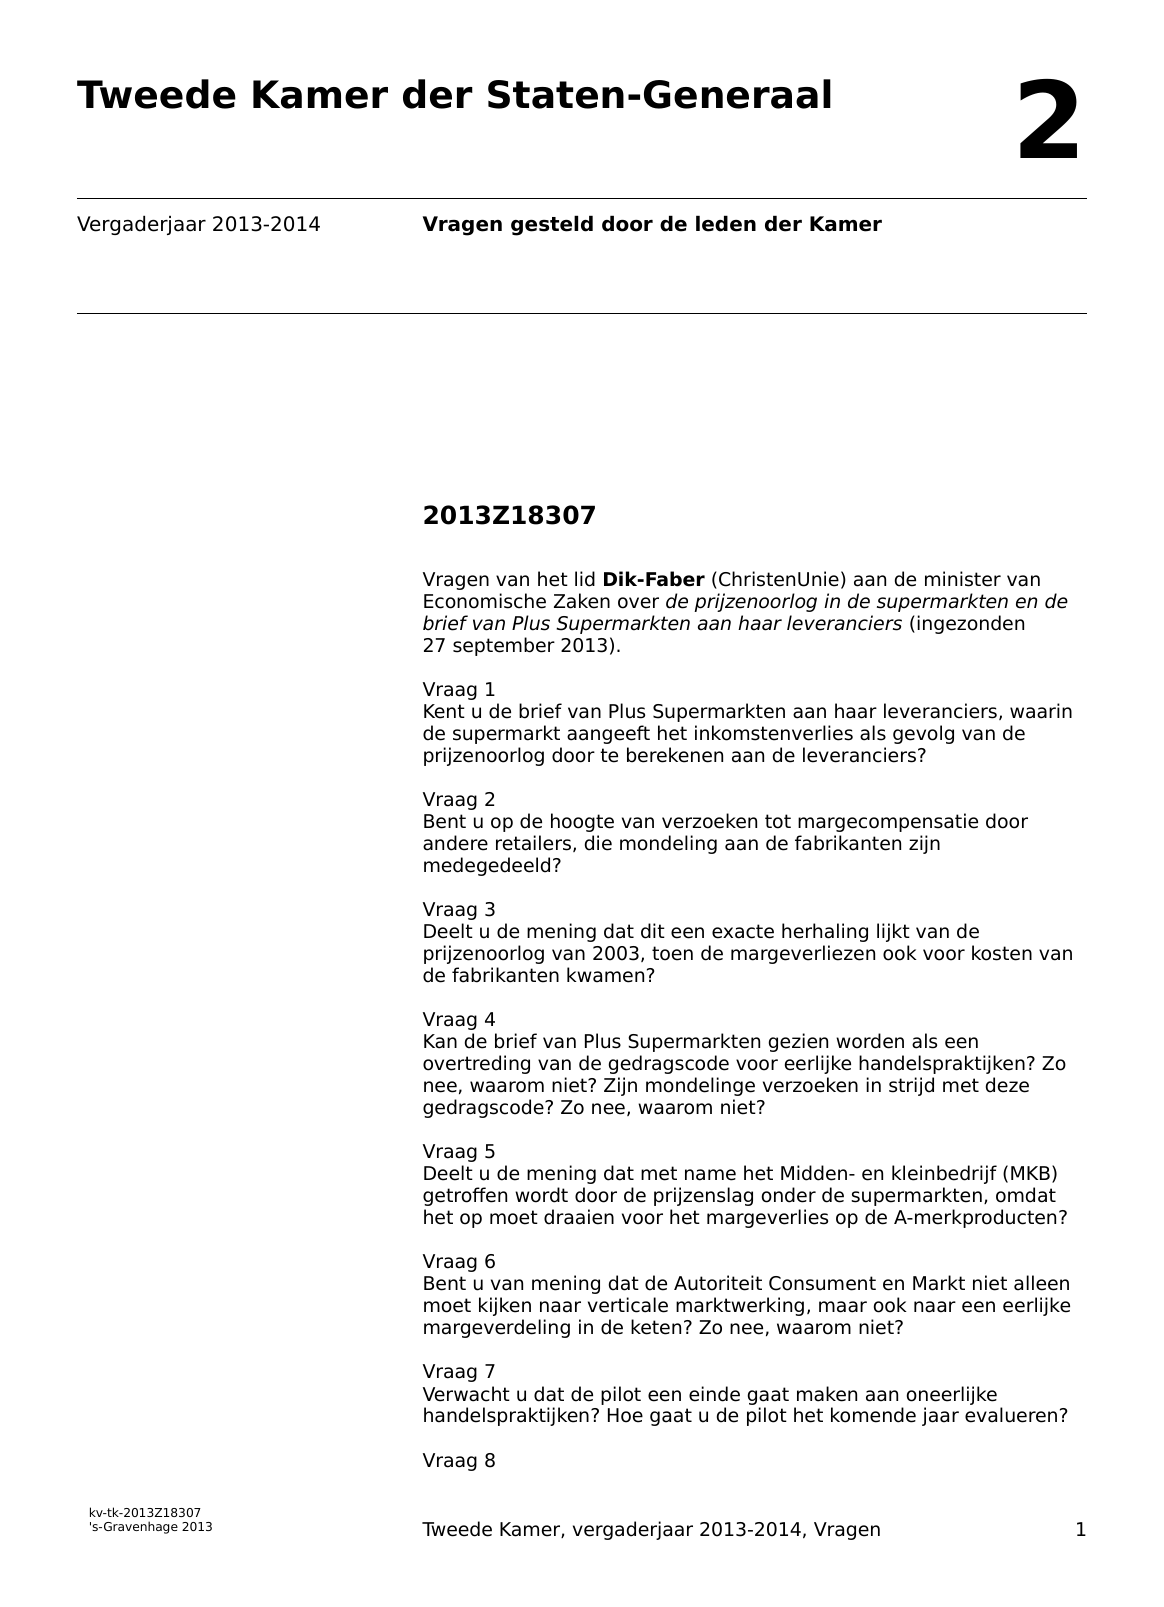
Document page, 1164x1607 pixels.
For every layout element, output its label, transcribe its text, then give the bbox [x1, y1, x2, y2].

text Deelt u de mening dat met name het Midden- en kleinbedrijf (MKB) getroffen wordt door de prijzenslag onder de supermarkten, omdat het op moet draaien voor het margeverlies op de A-merkproducten? [422, 1163, 1087, 1229]
table_cell Vergaderjaar 2013-2014 [77, 199, 422, 313]
text Vraag 1 [422, 679, 1087, 701]
text Verwacht u dat de pilot een einde gaat maken aan oneerlijke handelspraktijken? Hoe gaat u de pilot het komende jaar evalueren? [422, 1383, 1087, 1427]
text kv-tk-2013Z18307 [88, 1506, 323, 1520]
text Vraag 8 [422, 1449, 1087, 1472]
text Vraag 7 [422, 1361, 1087, 1383]
text Kent u de brief van Plus Supermarkten aan haar leveranciers, waarin de supermarkt aangeeft het inkomstenverlies als gevolg van de prijzenoorlog door te berekenen aan de leveranciers? [422, 701, 1087, 767]
table_header 2 [886, 59, 1087, 198]
text Vraag 2 [422, 789, 1087, 811]
text Deelt u de mening dat dit een exacte herhaling lijkt van de prijzenoorlog van 2003, toen de margeverliezen ook voor kosten van de fabrikanten kwamen? [422, 921, 1087, 987]
text Bent u op de hoogte van verzoeken tot margecompensatie door andere retailers, die mondeling aan de fabrikanten zijn medegedeeld? [422, 811, 1087, 877]
table_header Tweede Kamer der Staten-Generaal [77, 59, 886, 198]
text Vragen van het lid Dik-Faber (ChristenUnie) aan de minister van Economische Zaken over de prijzenoorlog in de supermarkten en de brief van Plus Supermarkten aan haar leveranciers (ingezonden 27 september 2013). [422, 569, 1087, 657]
text 's-Gravenhage 2013 [88, 1520, 323, 1534]
text Vraag 5 [422, 1141, 1087, 1163]
text Vraag 6 [422, 1251, 1087, 1273]
table_cell Vragen gesteld door de leden der Kamer [422, 199, 1087, 313]
text Vraag 4 [422, 1009, 1087, 1031]
text Kan de brief van Plus Supermarkten gezien worden als een overtreding van de gedragscode voor eerlijke handelspraktijken? Zo nee, waarom niet? Zijn mondelinge verzoeken in strijd met deze gedragscode? Zo nee, waarom niet? [422, 1031, 1087, 1119]
text Vraag 3 [422, 899, 1087, 921]
text 2013Z18307 [422, 501, 1087, 531]
text Bent u van mening dat de Autoriteit Consument en Markt niet alleen moet kijken naar verticale marktwerking, maar ook naar een eerlijke margeverdeling in de keten? Zo nee, waarom niet? [422, 1273, 1087, 1339]
